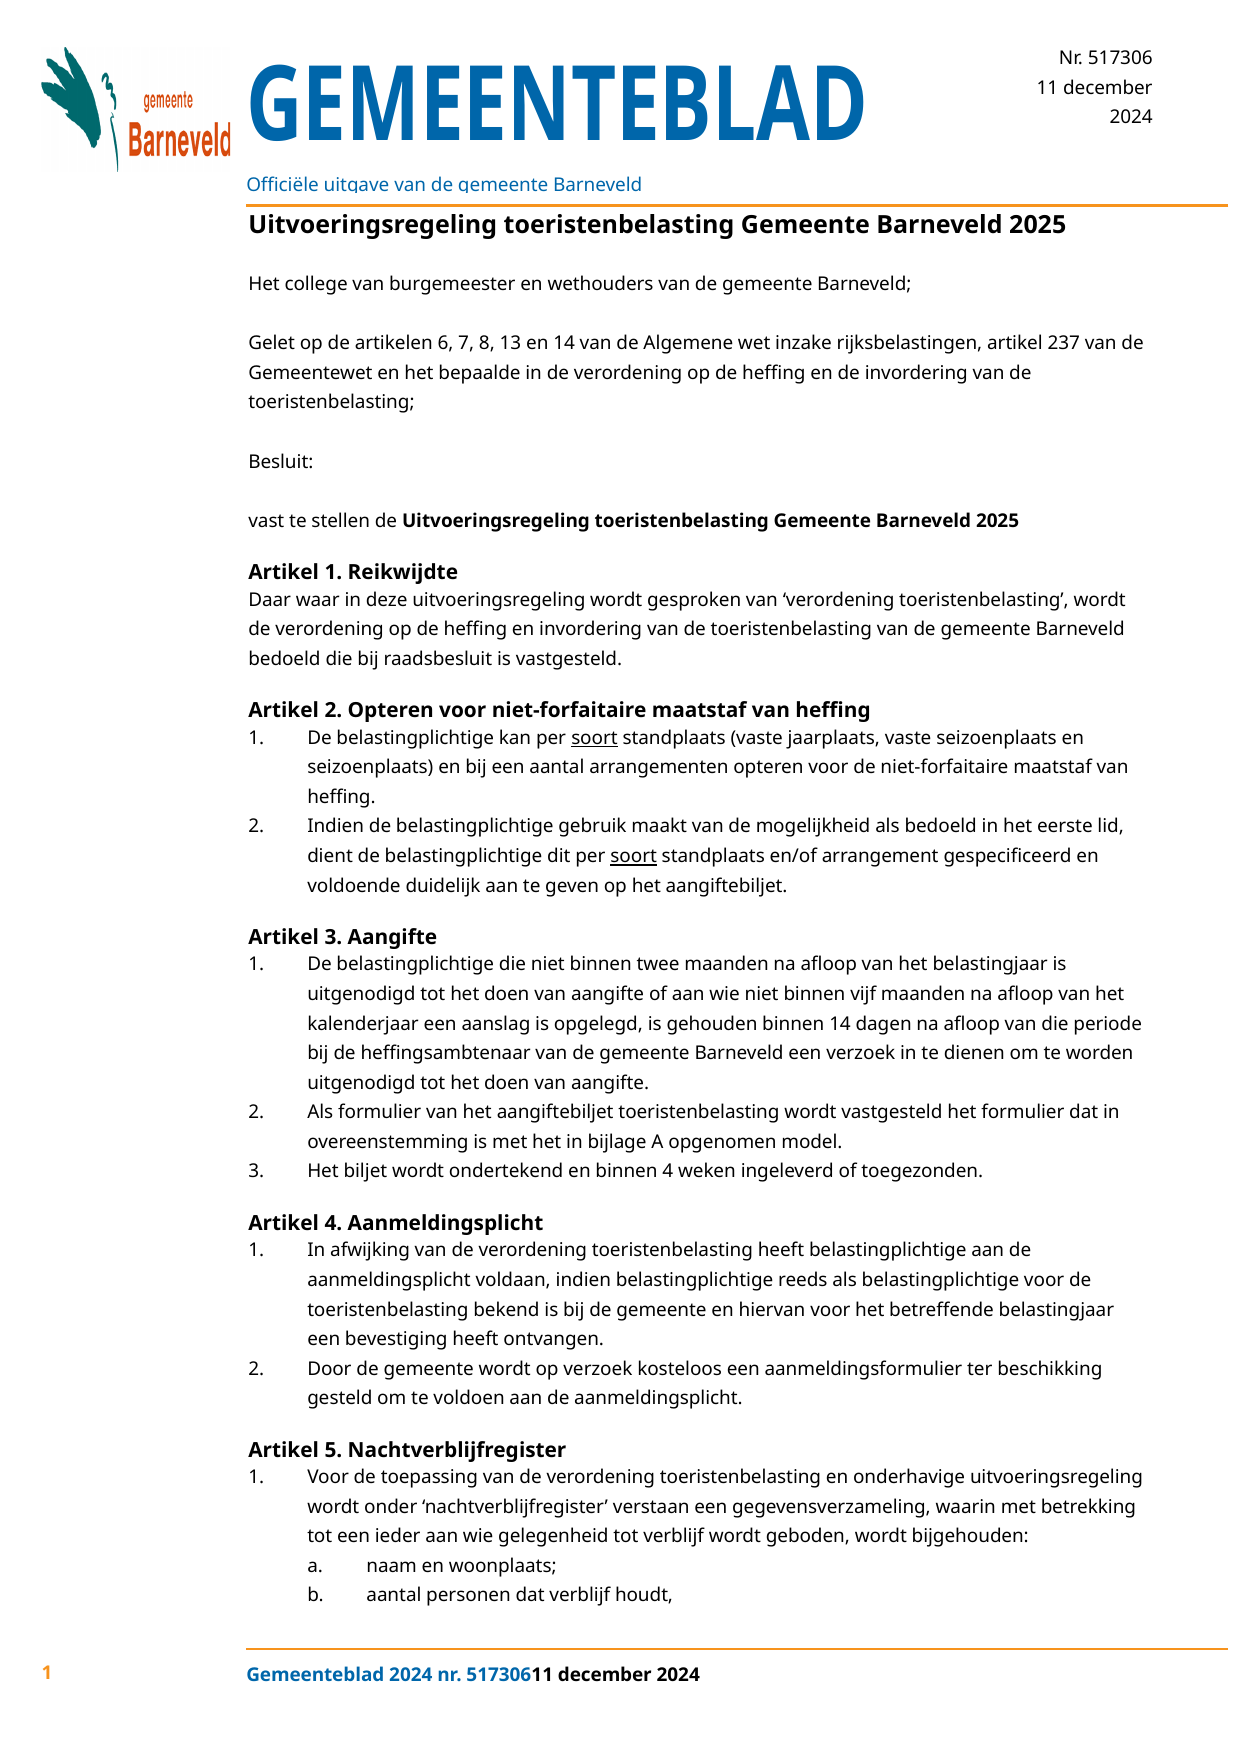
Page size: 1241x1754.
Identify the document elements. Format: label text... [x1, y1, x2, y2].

list Als formulier van het aangiftebiljet toeristenbelasting wordt vastgesteld het formulier dat in overeenstemming is met het in bijlage A opgenomen model. [248, 1098, 1152, 1154]
text Uitvoeringsregeling toeristenbelasting Gemeente Barneveld 2025 [248, 207, 1152, 241]
list aantal personen dat verblijf houdt, [307, 1582, 1152, 1607]
list In afwijking van de verordening toeristenbelasting heeft belastingplichtige aan de aanmeldingsplicht voldaan, indien belastingplichtige reeds als belastingplichtige voor de toeristenbelasting bekend is bij de gemeente en hiervan voor het betreffende belastingjaar een bevestiging heeft ontvangen. [248, 1237, 1152, 1351]
text Artikel 2. Opteren voor niet-forfaitaire maatstaf van heffing [248, 695, 1152, 724]
text vast te stellen de Uitvoeringsregeling toeristenbelasting Gemeente Barneveld 2025 [248, 507, 1152, 533]
text Besluit: [248, 448, 1152, 473]
list Door de gemeente wordt op verzoek kosteloos een aanmeldingsformulier ter beschikking gesteld om te voldoen aan de aanmeldingsplicht. [248, 1355, 1152, 1410]
list naam en woonplaats; [307, 1552, 1152, 1578]
text Daar waar in deze uitvoeringsregeling wordt gesproken van ‘verordening toeristenbelasting’, wordt de verordening op de heffing en invordering van de toeristenbelasting van de gemeente Barneveld bedoeld die bij raadsbesluit is vastgesteld. [248, 586, 1152, 671]
text Artikel 5. Nachtverblijfregister [248, 1435, 1152, 1463]
text Artikel 3. Aangifte [248, 922, 1152, 951]
list De belastingplichtige die niet binnen twee maanden na afloop van het belastingjaar is uitgenodigd tot het doen van aangifte of aan wie niet binnen vijf maanden na afloop van het kalenderjaar een aanslag is opgelegd, is gehouden binnen 14 dagen na afloop van die periode bij de heffingsambtenaar van de gemeente Barneveld een verzoek in te dienen om te worden uitgenodigd tot het doen van aangifte. [248, 951, 1152, 1095]
text Artikel 1. Reikwijdte [248, 557, 1152, 586]
list Voor de toepassing van de verordening toeristenbelasting en onderhavige uitvoeringsregeling wordt onder ‘nachtverblijfregister’ verstaan een gegevensverzameling, waarin met betrekking tot een ieder aan wie gelegenheid tot verblijf wordt geboden, wordt bijgehouden: [248, 1463, 1152, 1548]
list Het biljet wordt ondertekend en binnen 4 weken ingeleverd of toegezonden. [248, 1158, 1152, 1183]
list De belastingplichtige kan per soort standplaats (vaste jaarplaats, vaste seizoenplaats en seizoenplaats) en bij een aantal arrangementen opteren voor de niet-forfaitaire maatstaf van heffing. [248, 724, 1152, 809]
text Gelet op de artikelen 6, 7, 8, 13 en 14 van de Algemene wet inzake rijksbelastingen, artikel 237 van de Gemeentewet en het bepaalde in de verordening op de heffing en de invordering van de toeristenbelasting; [248, 329, 1152, 414]
list Indien de belastingplichtige gebruik maakt van de mogelijkheid als bedoeld in het eerste lid, dient de belastingplichtige dit per soort standplaats en/of arrangement gespecificeerd en voldoende duidelijk aan te geven op het aangiftebiljet. [248, 813, 1152, 897]
text Het college van burgemeester en wethouders van de gemeente Barneveld; [248, 270, 1152, 296]
picture [41, 47, 231, 172]
text Artikel 4. Aanmeldingsplicht [248, 1208, 1152, 1237]
